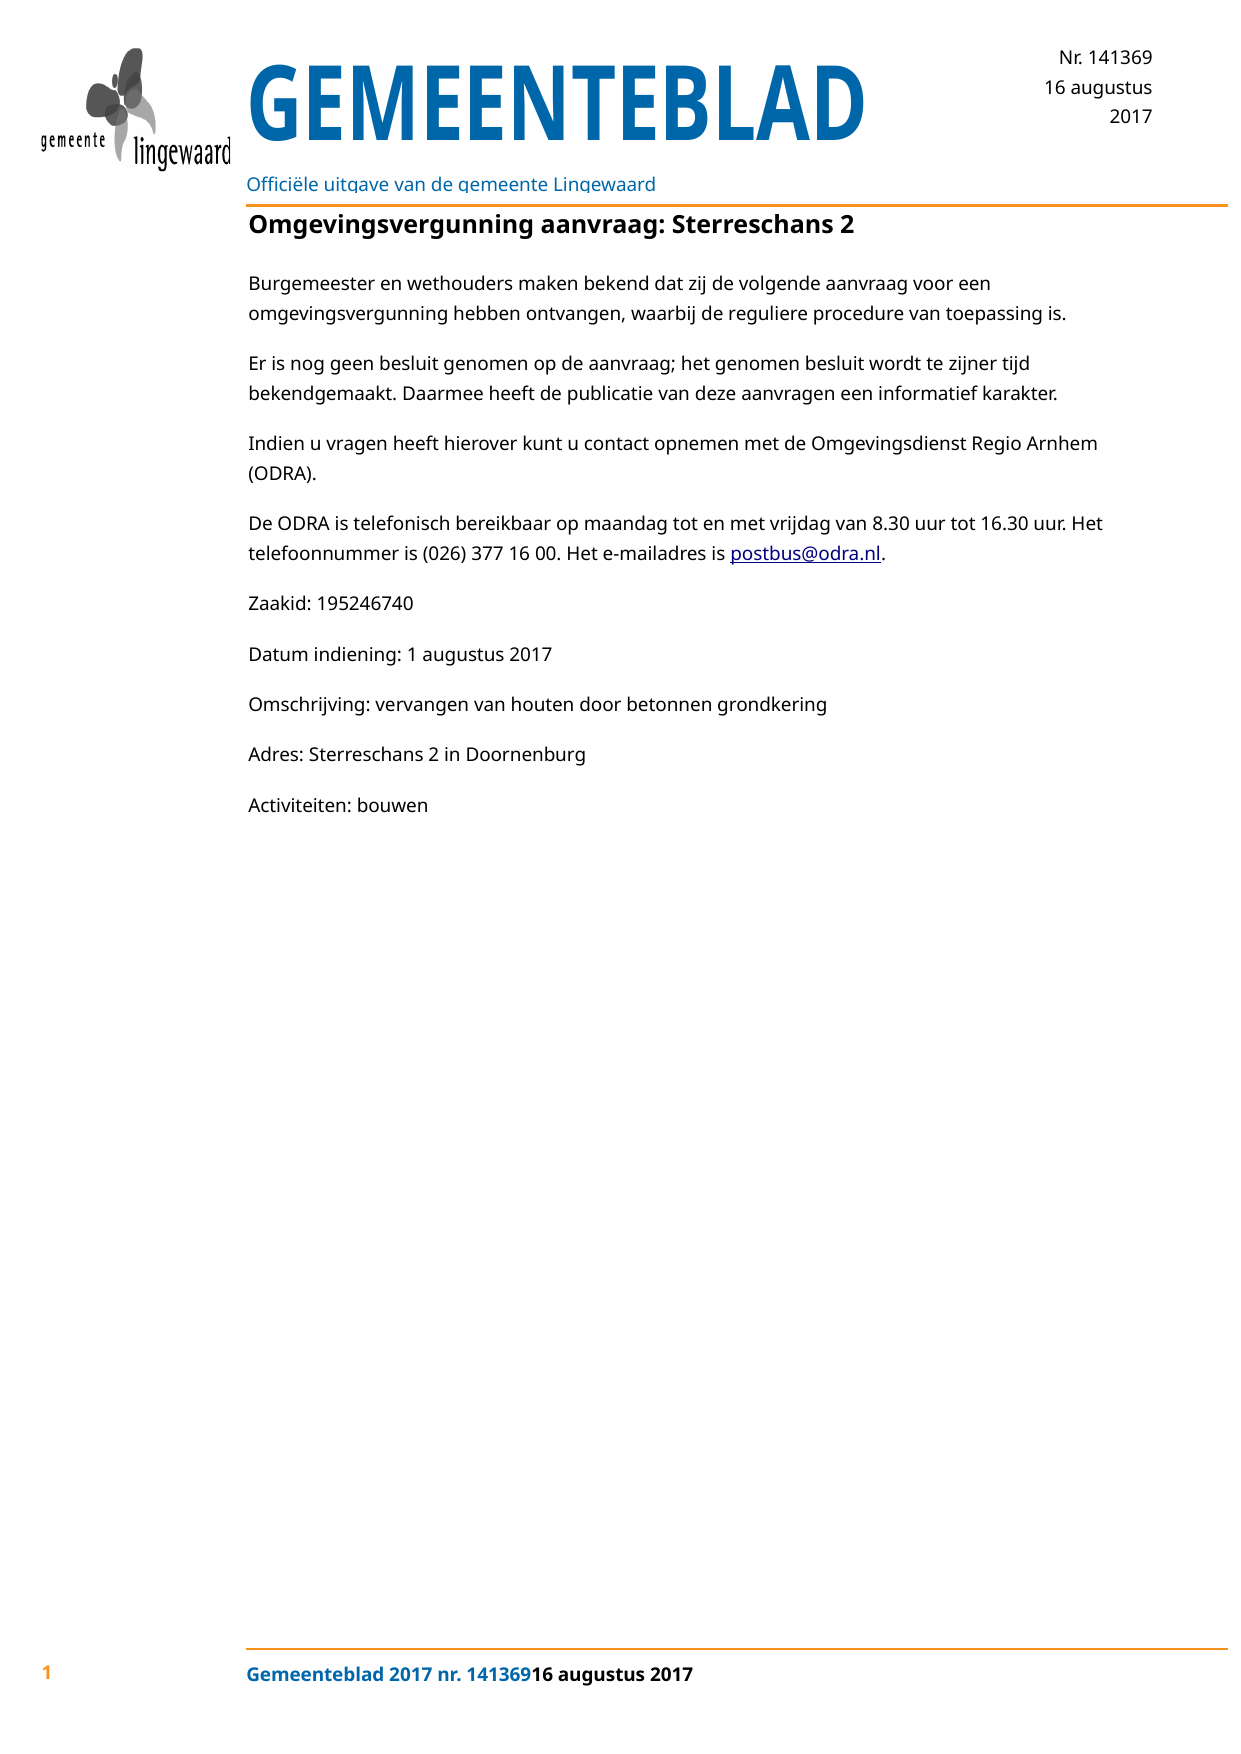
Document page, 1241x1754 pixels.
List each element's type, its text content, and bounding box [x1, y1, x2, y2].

text Omschrijving: vervangen van houten door betonnen grondkering [248, 691, 1152, 717]
text Adres: Sterreschans 2 in Doornenburg [248, 742, 1152, 767]
text Er is nog geen besluit genomen op de aanvraag; het genomen besluit wordt te zijner tijd bekendgemaakt. Daarmee heeft de publicatie van deze aanvragen een informatief karakter. [248, 350, 1152, 406]
text Datum indiening: 1 augustus 2017 [248, 641, 1152, 666]
text Burgemeester en wethouders maken bekend dat zij de volgende aanvraag voor een omgevingsvergunning hebben ontvangen, waarbij de reguliere procedure van toepassing is. [248, 270, 1152, 326]
text Omgevingsvergunning aanvraag: Sterreschans 2 [248, 207, 1152, 241]
text Indien u vragen heeft hierover kunt u contact opnemen met de Omgevingsdienst Regio Arnhem (ODRA). [248, 430, 1152, 486]
text Activiteiten: bouwen [248, 792, 1152, 818]
text Zaakid: 195246740 [248, 590, 1152, 616]
text De ODRA is telefonisch bereikbaar op maandag tot en met vrijdag van 8.30 uur tot 16.30 uur. Het telefoonnummer is (026) 377 16 00. Het e-mailadres is postbus@odra.nl. [248, 510, 1152, 566]
picture [41, 47, 231, 172]
